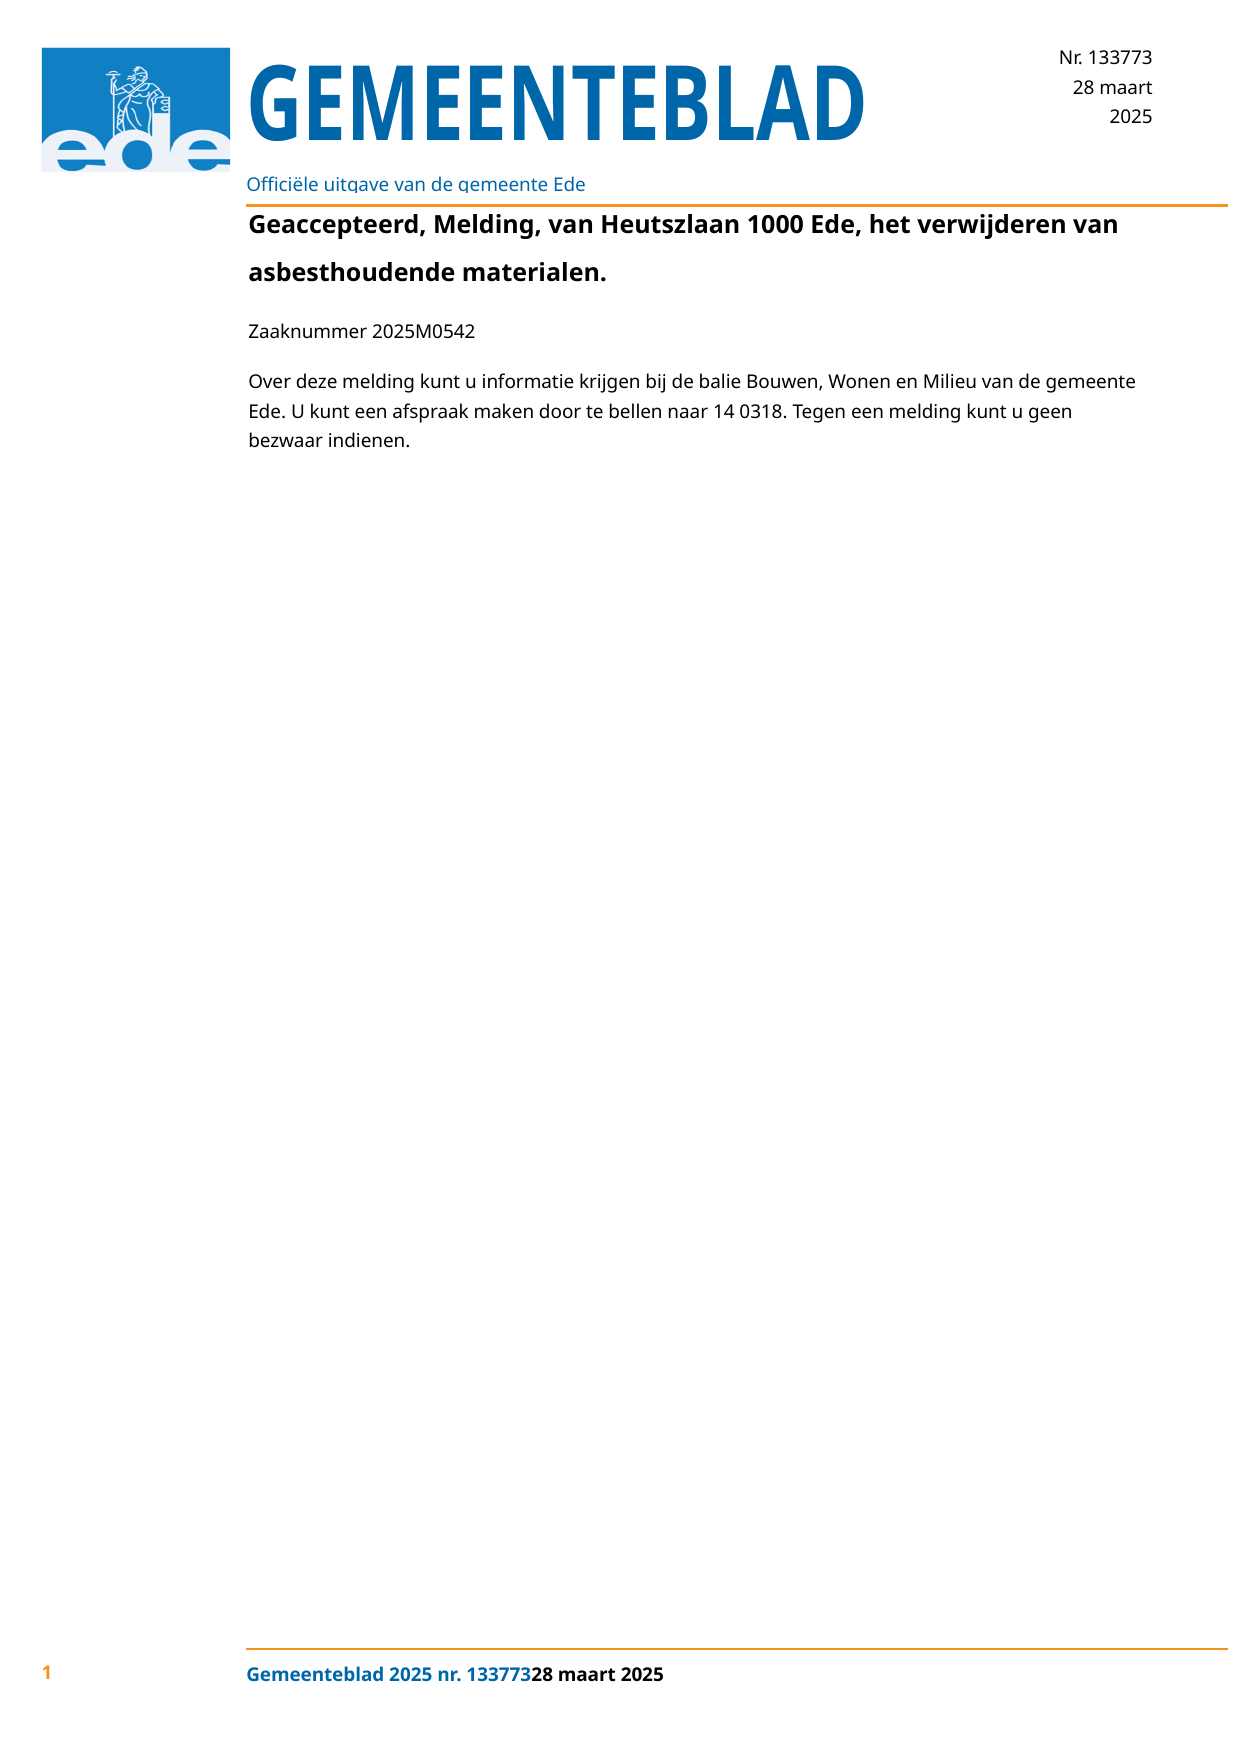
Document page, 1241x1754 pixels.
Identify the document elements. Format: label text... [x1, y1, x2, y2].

text Geaccepteerd, Melding, van Heutszlaan 1000 Ede, het verwijderen van asbesthoudende materialen. [248, 207, 1152, 288]
text Zaaknummer 2025M0542 [248, 318, 1152, 344]
text Over deze melding kunt u informatie krijgen bij de balie Bouwen, Wonen en Milieu van de gemeente Ede. U kunt een afspraak maken door te bellen naar 14 0318. Tegen een melding kunt u geen bezwaar indienen. [248, 368, 1152, 453]
picture [41, 47, 231, 172]
